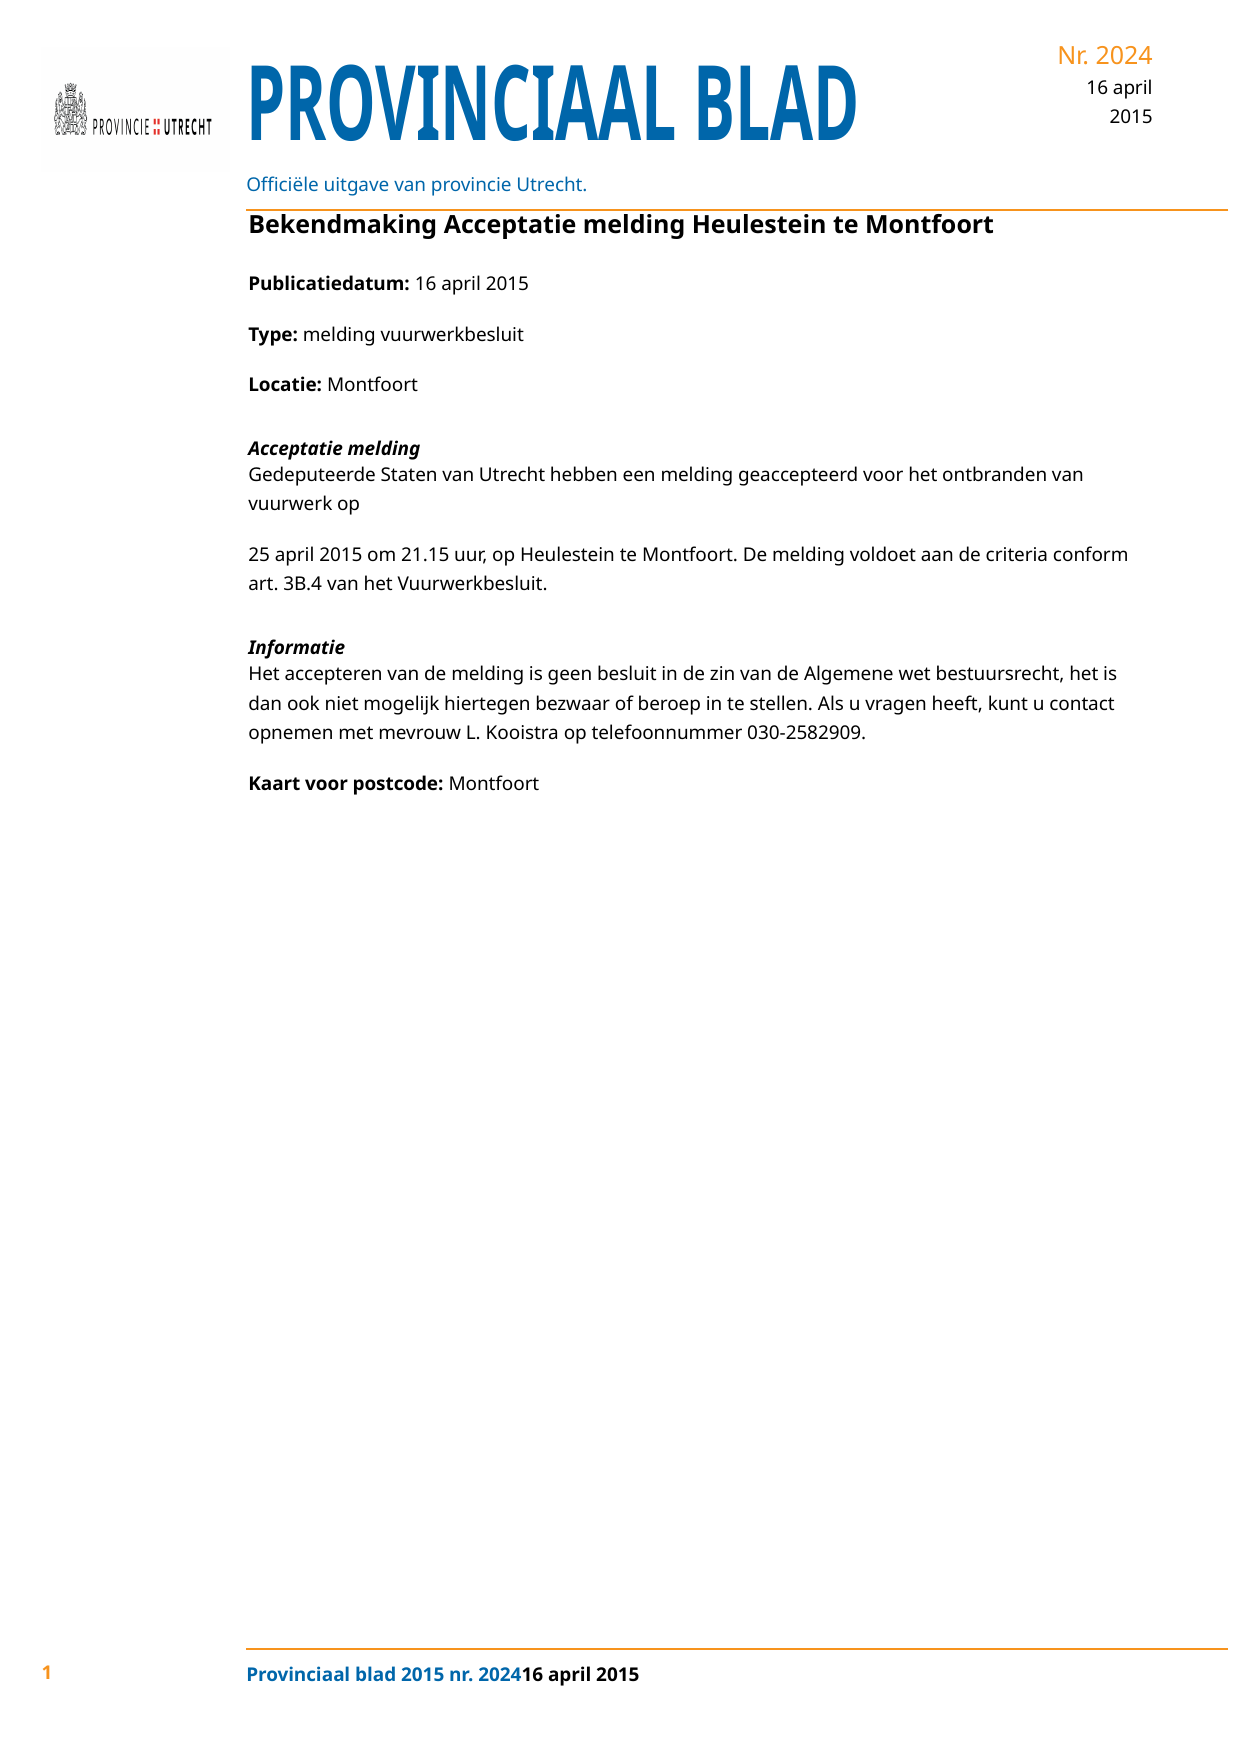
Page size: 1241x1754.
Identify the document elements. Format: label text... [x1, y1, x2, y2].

text Bekendmaking Acceptatie melding Heulestein te Montfoort [248, 211, 1152, 241]
picture [41, 47, 231, 172]
text Gedeputeerde Staten van Utrecht hebben een melding geaccepteerd voor het ontbranden van vuurwerk op [248, 461, 1152, 516]
text Het accepteren van de melding is geen besluit in de zin van de Algemene wet bestuursrecht, het is dan ook niet mogelijk hiertegen bezwaar of beroep in te stellen. Als u vragen heeft, kunt u contact opnemen met mevrouw L. Kooistra op telefoonnummer 030-2582909. [248, 660, 1152, 745]
text Locatie: Montfoort [248, 371, 1152, 397]
text 25 april 2015 om 21.15 uur, op Heulestein te Montfoort. De melding voldoet aan de criteria conform art. 3B.4 van het Vuurwerkbesluit. [248, 541, 1152, 596]
text Acceptatie melding [248, 435, 1152, 461]
text Kaart voor postcode: Montfoort [248, 770, 1152, 795]
text Informatie [248, 634, 1152, 660]
text Type: melding vuurwerkbesluit [248, 321, 1152, 346]
text Publicatiedatum: 16 april 2015 [248, 270, 1152, 296]
